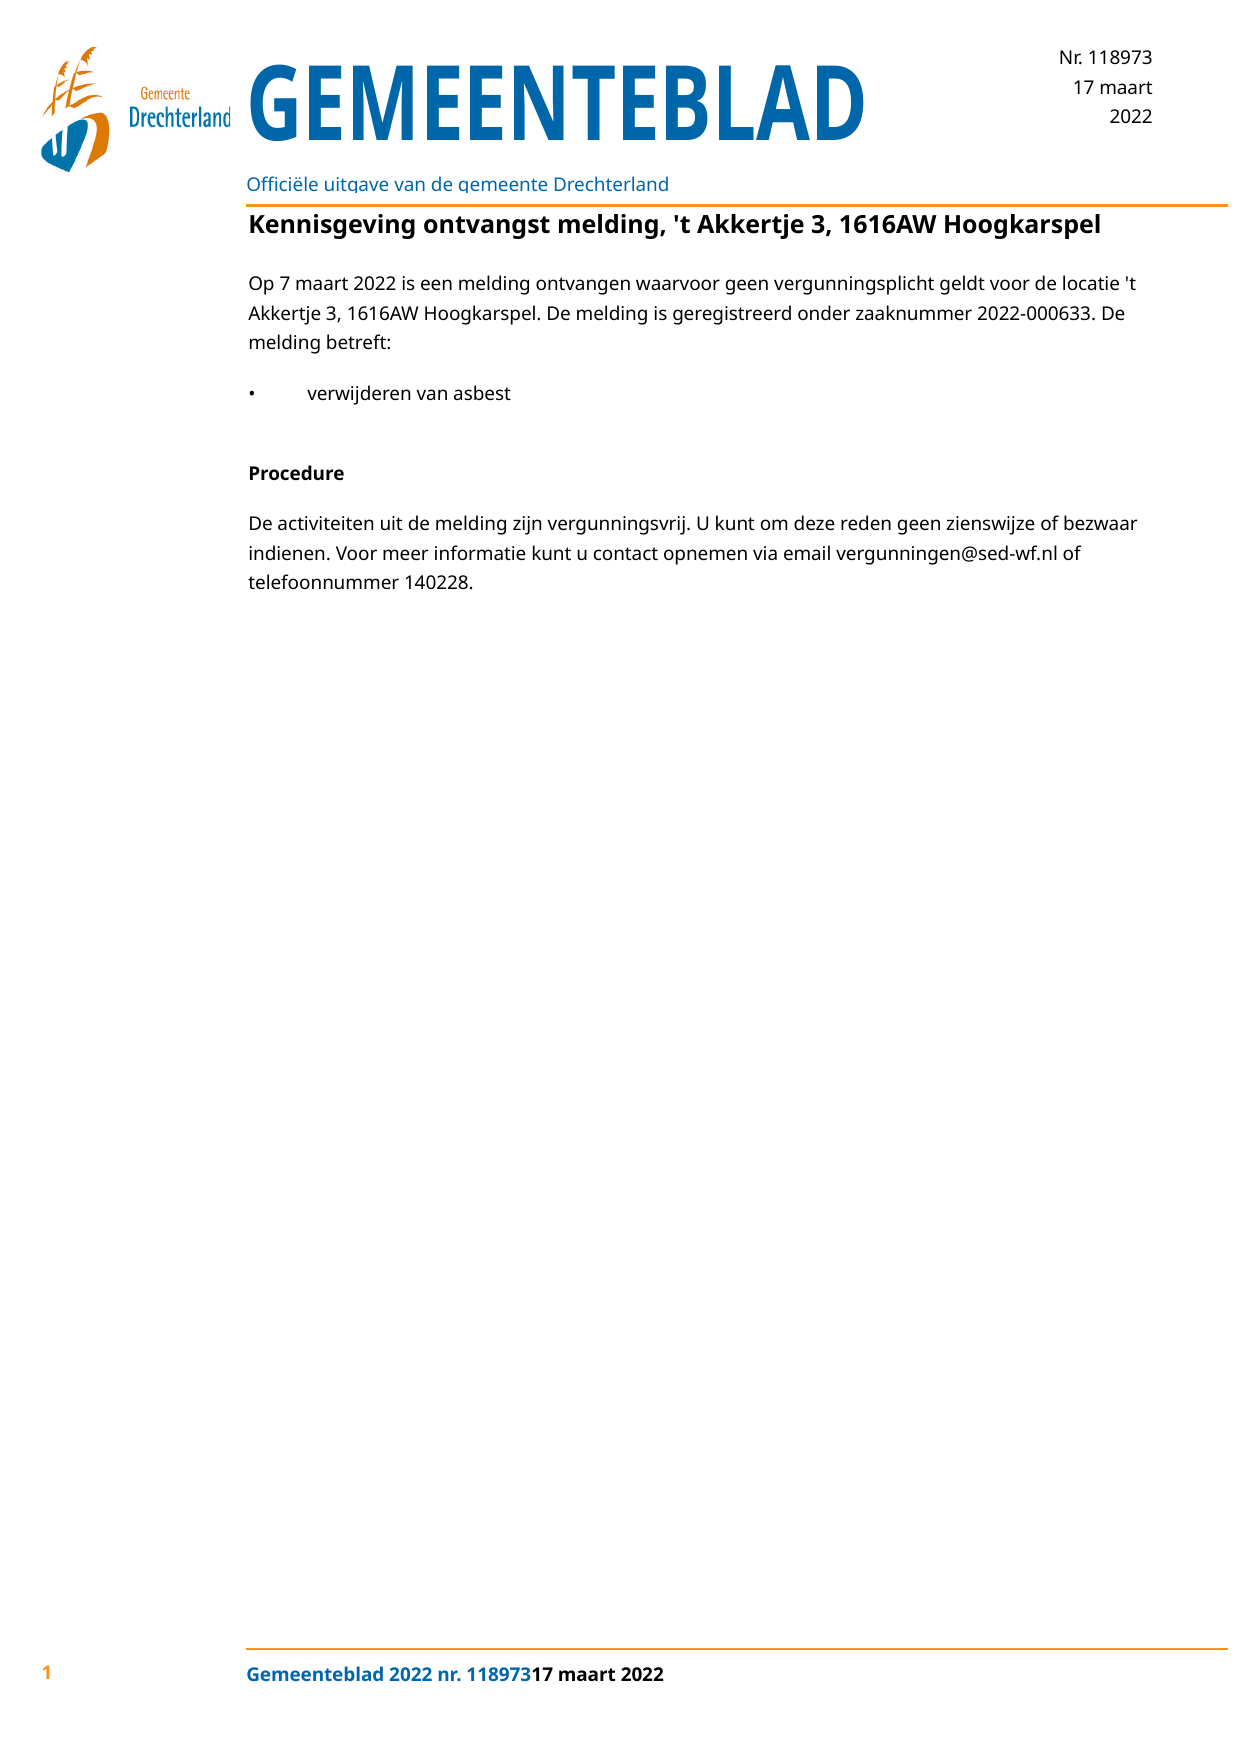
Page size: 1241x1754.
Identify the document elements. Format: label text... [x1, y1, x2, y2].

list verwijderen van asbest [248, 380, 1152, 406]
text De activiteiten uit de melding zijn vergunningsvrij. U kunt om deze reden geen zienswijze of bezwaar indienen. Voor meer informatie kunt u contact opnemen via email vergunningen@sed-wf.nl of telefoonnummer 140228. [248, 510, 1152, 595]
picture [41, 158, 64, 172]
picture [41, 47, 231, 172]
text Kennisgeving ontvangst melding, 't Akkertje 3, 1616AW Hoogkarspel [248, 207, 1152, 241]
text Op 7 maart 2022 is een melding ontvangen waarvoor geen vergunningsplicht geldt voor de locatie 't Akkertje 3, 1616AW Hoogkarspel. De melding is geregistreerd onder zaaknummer 2022-000633. De melding betreft: [248, 270, 1152, 355]
text Procedure [248, 460, 1152, 486]
picture [226, 115, 231, 124]
